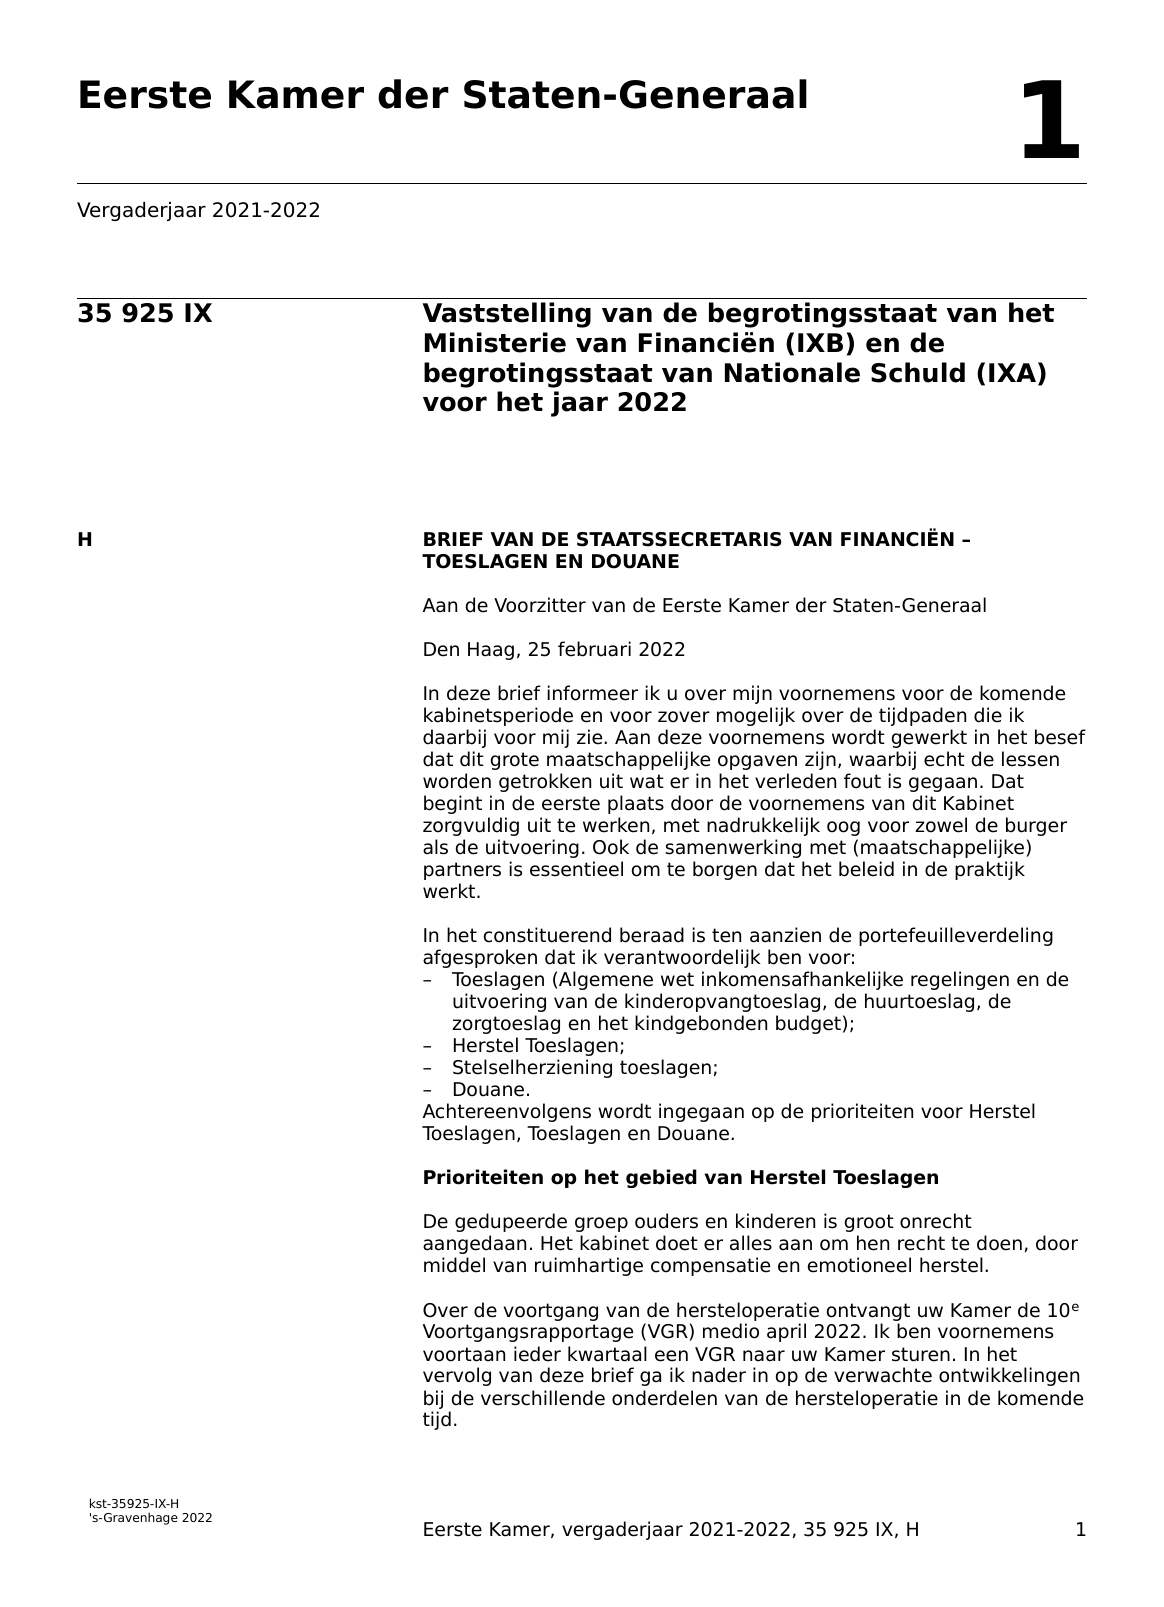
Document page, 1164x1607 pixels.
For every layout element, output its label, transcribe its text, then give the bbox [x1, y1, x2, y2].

subtitle 35 925 IX Vaststelling van de begrotingsstaat van het Ministerie van Financiën (IXB) en de begrotingsstaat van Nationale Schuld (IXA) voor het jaar 2022 [77, 299, 1087, 418]
text 's-Gravenhage 2022 [88, 1511, 323, 1525]
text – Stelselherziening toeslagen; [422, 1057, 1087, 1079]
subtitle Prioriteiten op het gebied van Herstel Toeslagen [422, 1167, 1087, 1189]
subtitle H BRIEF VAN DE STAATSSECRETARIS VAN FINANCIËN – TOESLAGEN EN DOUANE [77, 529, 1087, 573]
text In het constituerend beraad is ten aanzien de portefeuilleverdeling afgesproken dat ik verantwoordelijk ben voor: [422, 925, 1087, 969]
table_header 1 [886, 59, 1087, 183]
text – Douane. [422, 1079, 1087, 1101]
text – Toeslagen (Algemene wet inkomensafhankelijke regelingen en de uitvoering van de kinderopvangtoeslag, de huurtoeslag, de zorgtoeslag en het kindgebonden budget); [422, 969, 1087, 1035]
text In deze brief informeer ik u over mijn voornemens voor de komende kabinetsperiode en voor zover mogelijk over de tijdpaden die ik daarbij voor mij zie. Aan deze voornemens wordt gewerkt in het besef dat dit grote maatschappelijke opgaven zijn, waarbij echt de lessen worden getrokken uit wat er in het verleden fout is gegaan. Dat begint in de eerste plaats door de voornemens van dit Kabinet zorgvuldig uit te werken, met nadrukkelijk oog voor zowel de burger als de uitvoering. Ook de samenwerking met (maatschappelijke) partners is essentieel om te borgen dat het beleid in de praktijk werkt. [422, 683, 1087, 903]
text Aan de Voorzitter van de Eerste Kamer der Staten-Generaal [422, 595, 1087, 617]
text kst-35925-IX-H [88, 1497, 323, 1511]
text Den Haag, 25 februari 2022 [422, 639, 1087, 661]
text De gedupeerde groep ouders en kinderen is groot onrecht aangedaan. Het kabinet doet er alles aan om hen recht te doen, door middel van ruimhartige compensatie en emotioneel herstel. [422, 1211, 1087, 1277]
text Over de voortgang van de hersteloperatie ontvangt uw Kamer de 10e Voortgangsrapportage (VGR) medio april 2022. Ik ben voornemens voortaan ieder kwartaal een VGR naar uw Kamer sturen. In het vervolg van deze brief ga ik nader in op de verwachte ontwikkelingen bij de verschillende onderdelen van de hersteloperatie in de komende tijd. [422, 1299, 1087, 1431]
text Achtereenvolgens wordt ingegaan op de prioriteiten voor Herstel Toeslagen, Toeslagen en Douane. [422, 1101, 1087, 1145]
table_cell Vergaderjaar 2021-2022 [77, 184, 1087, 298]
text – Herstel Toeslagen; [422, 1035, 1087, 1057]
table_header Eerste Kamer der Staten-Generaal [77, 59, 886, 183]
